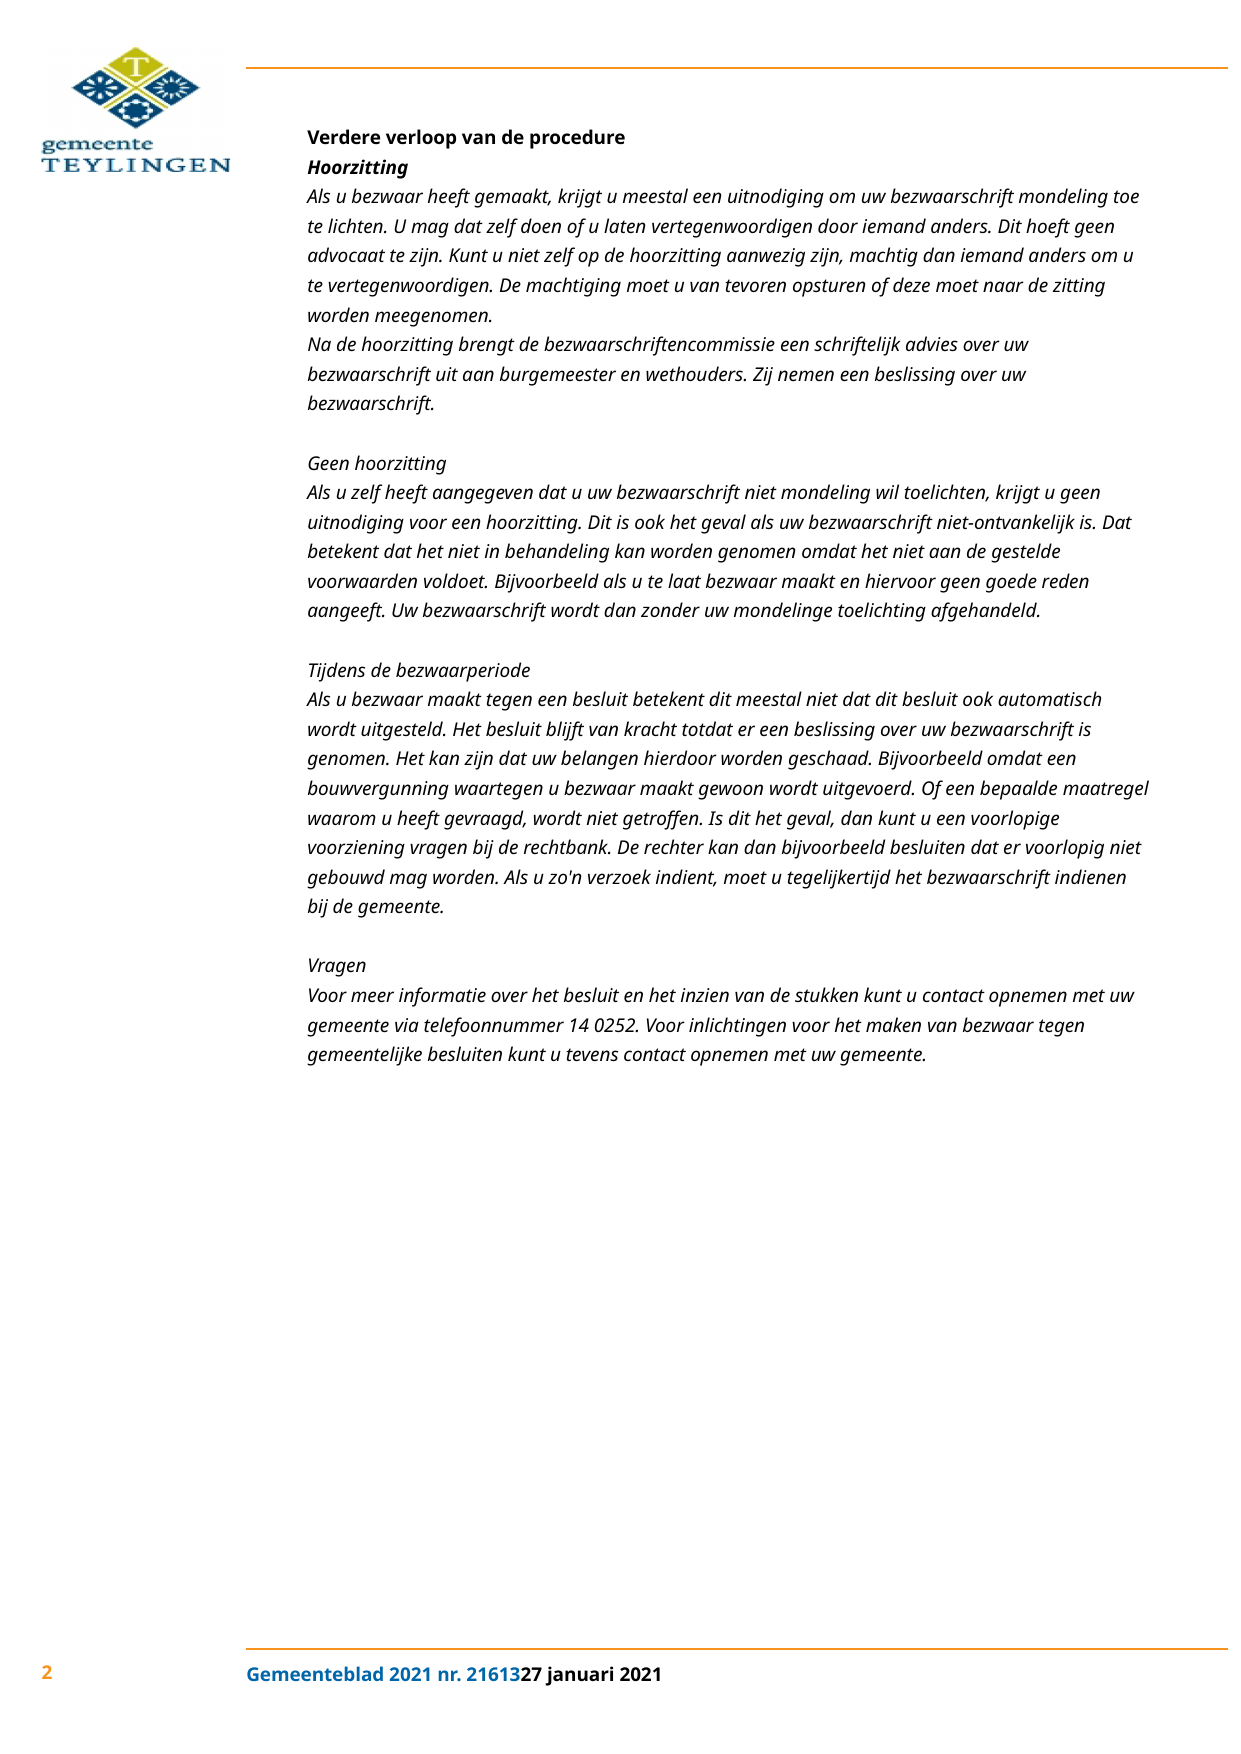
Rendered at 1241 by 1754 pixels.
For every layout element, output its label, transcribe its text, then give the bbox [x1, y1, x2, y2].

picture [41, 47, 231, 172]
list Voor meer informatie over het besluit en het inzien van de stukken kunt u contact opnemen met uw gemeente via telefoonnummer 14 0252. Voor inlichtingen voor het maken van bezwaar tegen gemeentelijke besluiten kunt u tevens contact opnemen met uw gemeente. [248, 982, 1152, 1067]
list Verdere verloop van de procedure [248, 124, 1152, 150]
list Als u bezwaar maakt tegen een besluit betekent dit meestal niet dat dit besluit ook automatisch wordt uitgesteld. Het besluit blijft van kracht totdat er een beslissing over uw bezwaarschrift is genomen. Het kan zijn dat uw belangen hierdoor worden geschaad. Bijvoorbeeld omdat een bouwvergunning waartegen u bezwaar maakt gewoon wordt uitgevoerd. Of een bepaalde maatregel waarom u heeft gevraagd, wordt niet getroffen. Is dit het geval, dan kunt u een voorlopige voorziening vragen bij de rechtbank. De rechter kan dan bijvoorbeeld besluiten dat er voorlopig niet gebouwd mag worden. Als u zo'n verzoek indient, moet u tegelijkertijd het bezwaarschrift indienen bij de gemeente. [248, 686, 1152, 919]
list Geen hoorzitting [248, 450, 1152, 476]
list Tijdens de bezwaarperiode [248, 657, 1152, 683]
list Vragen [248, 953, 1152, 978]
list Als u bezwaar heeft gemaakt, krijgt u meestal een uitnodiging om uw bezwaarschrift mondeling toe te lichten. U mag dat zelf doen of u laten vertegenwoordigen door iemand anders. Dit hoeft geen advocaat te zijn. Kunt u niet zelf op de hoorzitting aanwezig zijn, machtig dan iemand anders om u te vertegenwoordigen. De machtiging moet u van tevoren opsturen of deze moet naar de zitting worden meegenomen. [248, 183, 1152, 328]
list Na de hoorzitting brengt de bezwaarschriftencommissie een schriftelijk advies over uw bezwaarschrift uit aan burgemeester en wethouders. Zij nemen een beslissing over uw bezwaarschrift. [248, 331, 1152, 416]
list Als u zelf heeft aangegeven dat u uw bezwaarschrift niet mondeling wil toelichten, krijgt u geen uitnodiging voor een hoorzitting. Dit is ook het geval als uw bezwaarschrift niet-ontvankelijk is. Dat betekent dat het niet in behandeling kan worden genomen omdat het niet aan de gestelde voorwaarden voldoet. Bijvoorbeeld als u te laat bezwaar maakt en hiervoor geen goede reden aangeeft. Uw bezwaarschrift wordt dan zonder uw mondelinge toelichting afgehandeld. [248, 479, 1152, 623]
list Hoorzitting [248, 154, 1152, 180]
